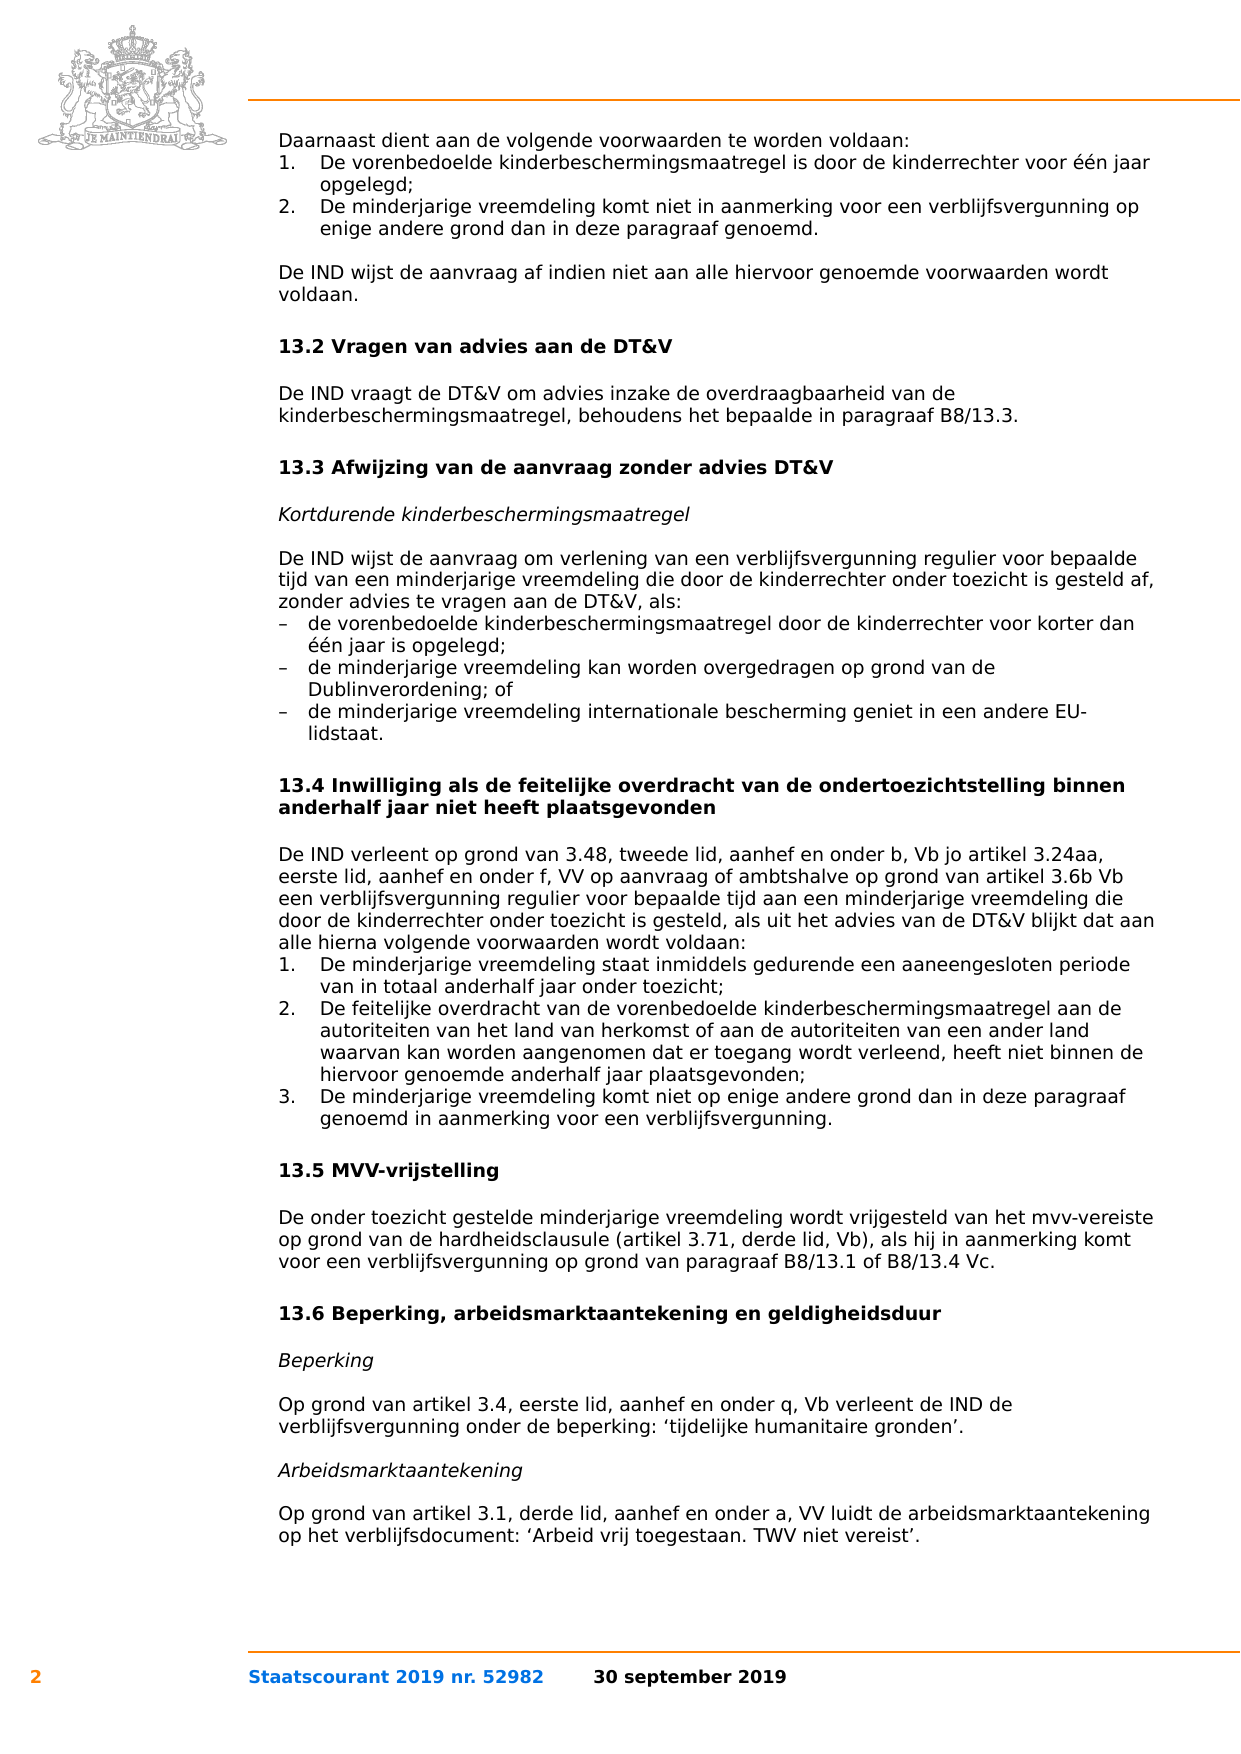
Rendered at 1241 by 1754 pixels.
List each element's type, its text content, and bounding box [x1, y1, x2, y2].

subtitle 13.5 MVV-vrijstelling [278, 1160, 1163, 1182]
text De IND verleent op grond van 3.48, tweede lid, aanhef en onder b, Vb jo artikel 3.24aa, eerste lid, aanhef en onder f, VV op aanvraag of ambtshalve op grond van artikel 3.6b Vb een verblijfsvergunning regulier voor bepaalde tijd aan een minderjarige vreemdeling die door de kinderrechter onder toezicht is gesteld, als uit het advies van de DT&V blijkt dat aan alle hierna volgende voorwaarden wordt voldaan: [278, 844, 1163, 954]
text 2. De feitelijke overdracht van de vorenbedoelde kinderbeschermingsmaatregel aan de autoriteiten van het land van herkomst of aan de autoriteiten van een ander land waarvan kan worden aangenomen dat er toegang wordt verleend, heeft niet binnen de hiervoor genoemde anderhalf jaar plaatsgevonden; [278, 998, 1163, 1086]
text – de vorenbedoelde kinderbeschermingsmaatregel door de kinderrechter voor korter dan één jaar is opgelegd; [278, 613, 1163, 657]
text Op grond van artikel 3.1, derde lid, aanhef en onder a, VV luidt de arbeidsmarktaantekening op het verblijfsdocument: ‘Arbeid vrij toegestaan. TWV niet vereist’. [278, 1503, 1163, 1547]
subtitle 13.6 Beperking, arbeidsmarktaantekening en geldigheidsduur [278, 1303, 1163, 1325]
text – de minderjarige vreemdeling kan worden overgedragen op grond van de Dublinverordening; of [278, 657, 1163, 701]
text Daarnaast dient aan de volgende voorwaarden te worden voldaan: [278, 130, 1163, 152]
text Op grond van artikel 3.4, eerste lid, aanhef en onder q, Vb verleent de IND de verblijfsvergunning onder de beperking: ‘tijdelijke humanitaire gronden’. [278, 1394, 1163, 1438]
text De IND vraagt de DT&V om advies inzake de overdraagbaarheid van de kinderbeschermingsmaatregel, behoudens het bepaalde in paragraaf B8/13.3. [278, 383, 1163, 427]
subtitle 13.4 Inwilliging als de feitelijke overdracht van de ondertoezichtstelling binnen anderhalf jaar niet heeft plaatsgevonden [278, 775, 1163, 819]
text De IND wijst de aanvraag om verlening van een verblijfsvergunning regulier voor bepaalde tijd van een minderjarige vreemdeling die door de kinderrechter onder toezicht is gesteld af, zonder advies te vragen aan de DT&V, als: [278, 547, 1163, 613]
text 2. De minderjarige vreemdeling komt niet in aanmerking voor een verblijfsvergunning op enige andere grond dan in deze paragraaf genoemd. [278, 196, 1163, 240]
picture [38, 25, 227, 150]
subtitle Kortdurende kinderbeschermingsmaatregel [278, 503, 1163, 526]
text De IND wijst de aanvraag af indien niet aan alle hiervoor genoemde voorwaarden wordt voldaan. [278, 262, 1163, 306]
text 3. De minderjarige vreemdeling komt niet op enige andere grond dan in deze paragraaf genoemd in aanmerking voor een verblijfsvergunning. [278, 1086, 1163, 1130]
subtitle 13.3 Afwijzing van de aanvraag zonder advies DT&V [278, 457, 1163, 478]
subtitle Beperking [278, 1350, 1163, 1372]
text 1. De vorenbedoelde kinderbeschermingsmaatregel is door de kinderrechter voor één jaar opgelegd; [278, 152, 1163, 196]
text – de minderjarige vreemdeling internationale bescherming geniet in een andere EU-lidstaat. [278, 701, 1163, 745]
subtitle Arbeidsmarktaantekening [278, 1459, 1163, 1481]
text 1. De minderjarige vreemdeling staat inmiddels gedurende een aaneengesloten periode van in totaal anderhalf jaar onder toezicht; [278, 954, 1163, 998]
text De onder toezicht gestelde minderjarige vreemdeling wordt vrijgesteld van het mvv-vereiste op grond van de hardheidsclausule (artikel 3.71, derde lid, Vb), als hij in aanmerking komt voor een verblijfsvergunning op grond van paragraaf B8/13.1 of B8/13.4 Vc. [278, 1207, 1163, 1273]
subtitle 13.2 Vragen van advies aan de DT&V [278, 336, 1163, 358]
